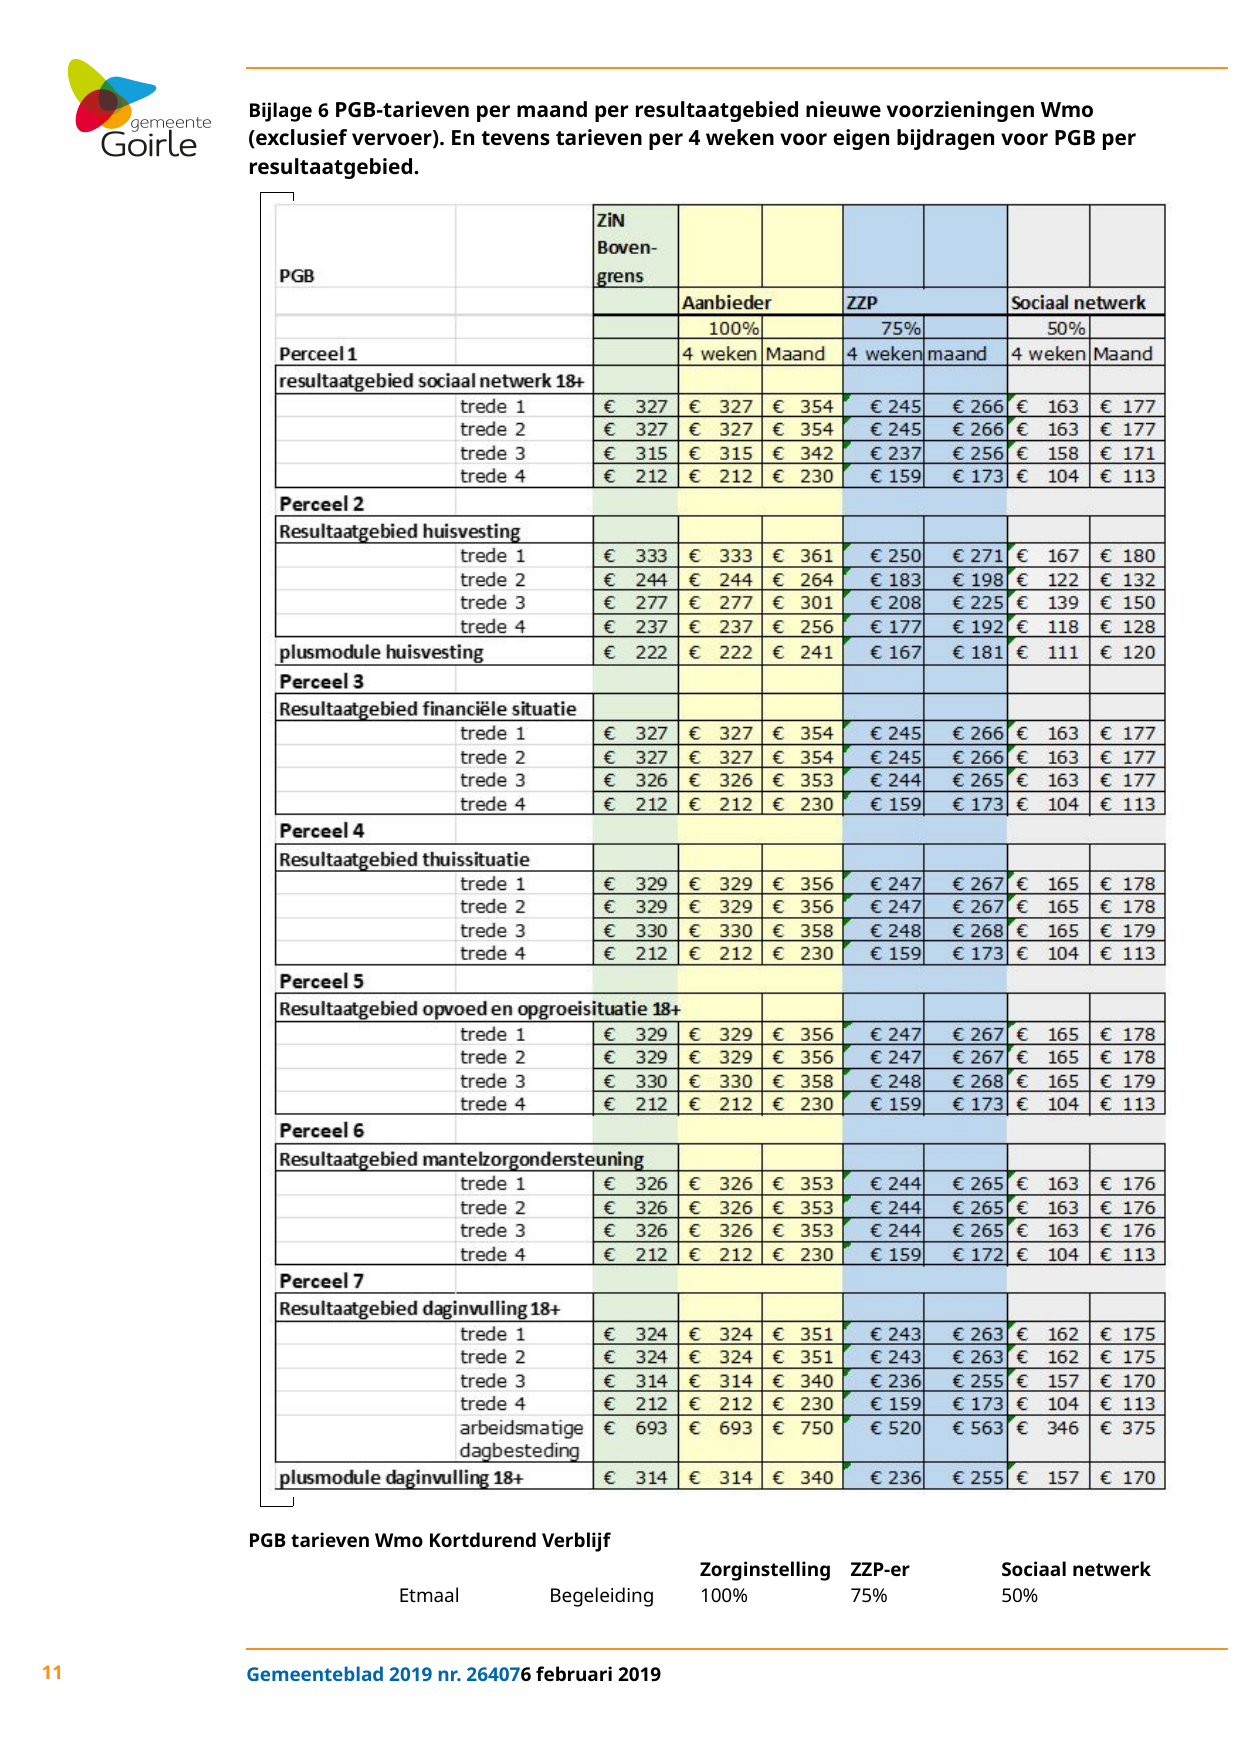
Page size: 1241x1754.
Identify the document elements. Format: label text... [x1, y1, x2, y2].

table_cell 75% [850, 1583, 1001, 1608]
picture [268, 201, 1173, 1497]
table_header Sociaal netwerk [1001, 1557, 1152, 1582]
table_cell Begeleiding [549, 1583, 700, 1608]
picture [41, 47, 231, 172]
table_cell 100% [700, 1583, 850, 1608]
table_cell [248, 1583, 398, 1608]
table_header ZZP-er [850, 1557, 1001, 1582]
table_cell 50% [1001, 1583, 1152, 1608]
text Bijlage 6 PGB-tarieven per maand per resultaatgebied nieuwe voorzieningen Wmo (exclusief vervoer). En tevens tarieven per 4 weken voor eigen bijdragen voor PGB per resultaatgebied. [248, 95, 1152, 180]
table_cell Etmaal [399, 1583, 549, 1608]
table_header [399, 1557, 549, 1582]
text PGB tarieven Wmo Kortdurend Verblijf [248, 1527, 1152, 1553]
table_header [549, 1557, 700, 1582]
table_header [248, 1557, 398, 1582]
table_header Zorginstelling [700, 1557, 850, 1582]
